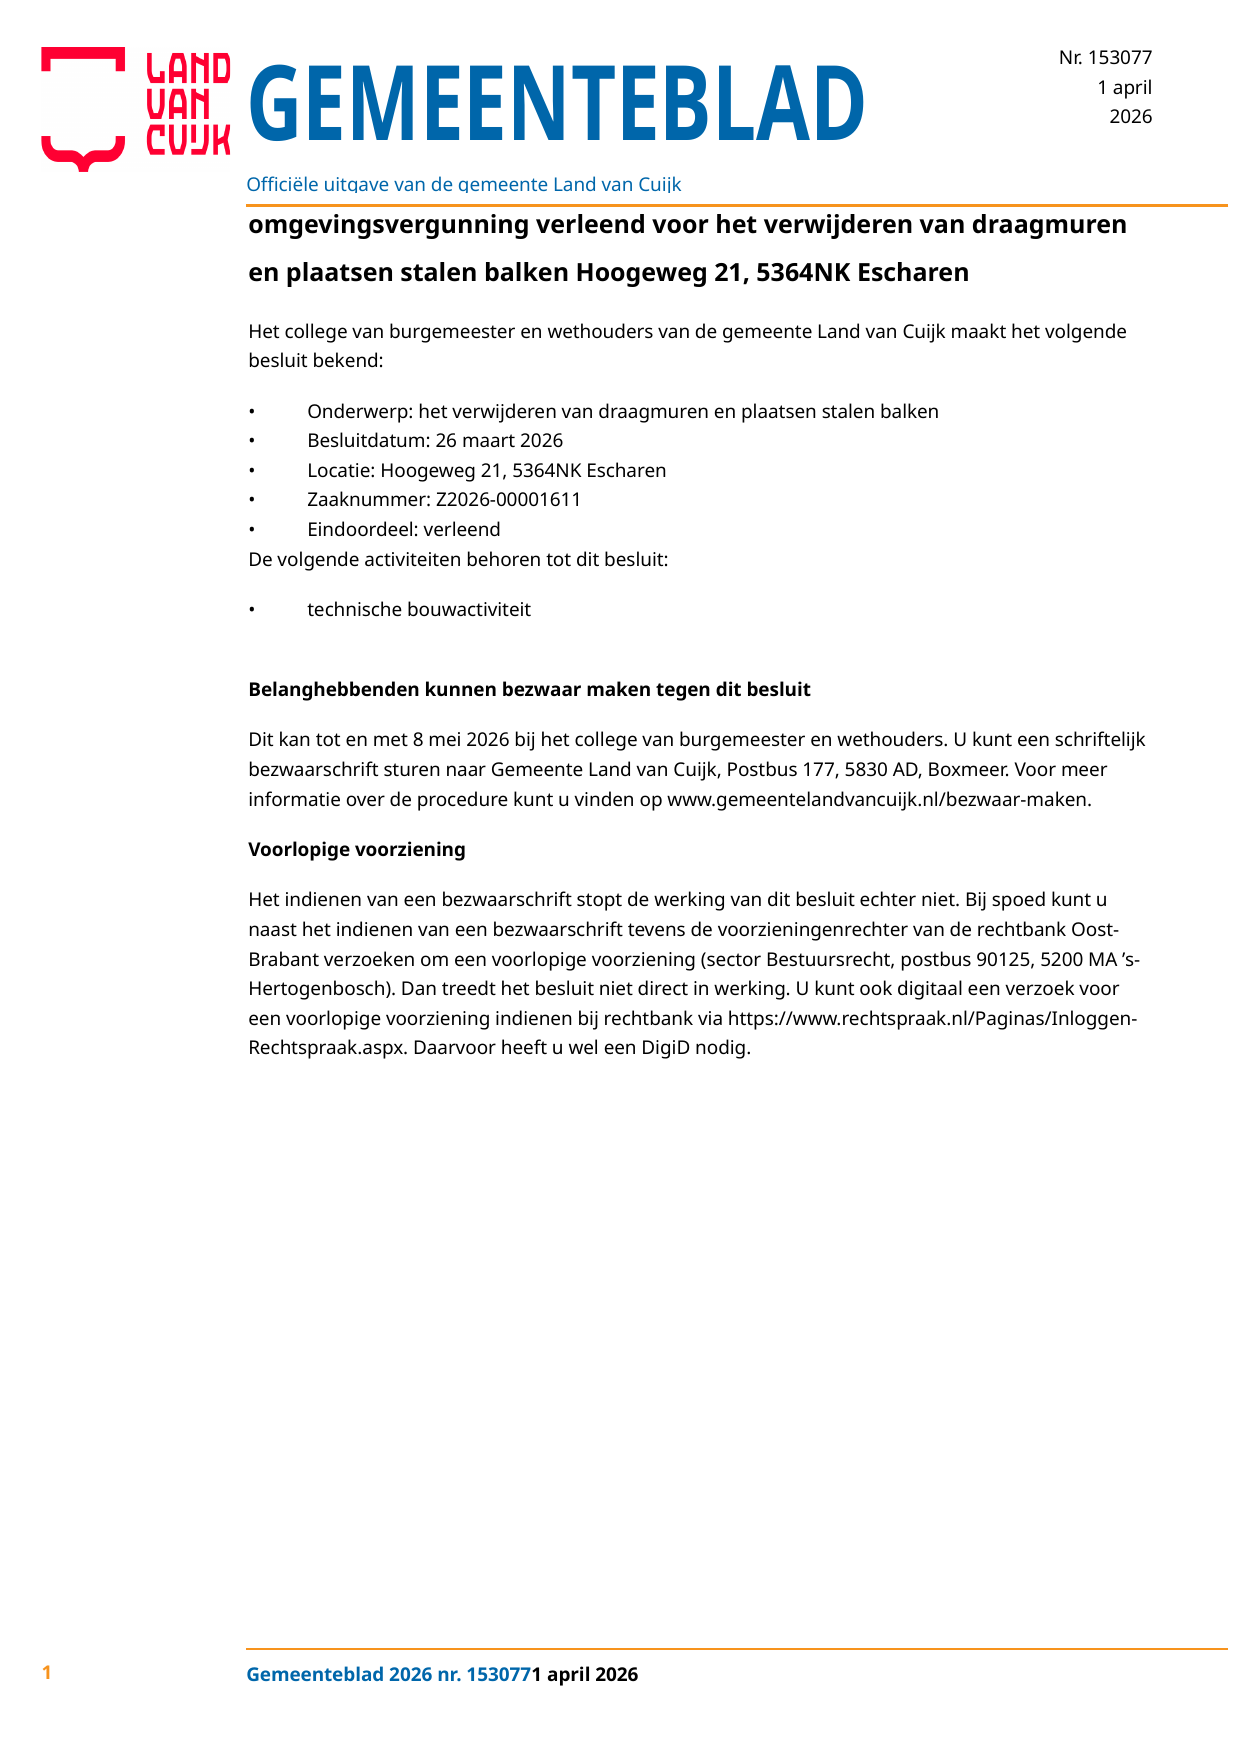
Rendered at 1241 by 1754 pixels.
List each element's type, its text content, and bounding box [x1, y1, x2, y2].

list Zaaknummer: Z2026-00001611 [248, 487, 1152, 512]
list Onderwerp: het verwijderen van draagmuren en plaatsen stalen balken [248, 398, 1152, 424]
list Besluitdatum: 26 maart 2026 [248, 427, 1152, 453]
text omgevingsvergunning verleend voor het verwijderen van draagmuren en plaatsen stalen balken Hoogeweg 21, 5364NK Escharen [248, 207, 1152, 288]
list technische bouwactiviteit [248, 596, 1152, 622]
text Het indienen van een bezwaarschrift stopt de werking van dit besluit echter niet. Bij spoed kunt u naast het indienen van een bezwaarschrift tevens de voorzieningenrechter van de rechtbank Oost-Brabant verzoeken om een voorlopige voorziening (sector Bestuursrecht, postbus 90125, 5200 MA ’s-Hertogenbosch). Dan treedt het besluit niet direct in werking. U kunt ook digitaal een verzoek voor een voorlopige voorziening indienen bij rechtbank via https://www.rechtspraak.nl/Paginas/Inloggen-Rechtspraak.aspx. Daarvoor heeft u wel een DigiD nodig. [248, 887, 1152, 1060]
picture [41, 47, 231, 172]
text Voorlopige voorziening [248, 836, 1152, 862]
list Locatie: Hoogeweg 21, 5364NK Escharen [248, 457, 1152, 483]
list Eindoordeel: verleend [248, 516, 1152, 542]
text De volgende activiteiten behoren tot dit besluit: [248, 546, 1152, 572]
text Dit kan tot en met 8 mei 2026 bij het college van burgemeester en wethouders. U kunt een schriftelijk bezwaarschrift sturen naar Gemeente Land van Cuijk, Postbus 177, 5830 AD, Boxmeer. Voor meer informatie over de procedure kunt u vinden op www.gemeentelandvancuijk.nl/bezwaar-maken. [248, 727, 1152, 812]
text Belanghebbenden kunnen bezwaar maken tegen dit besluit [248, 676, 1152, 702]
text Het college van burgemeester en wethouders van de gemeente Land van Cuijk maakt het volgende besluit bekend: [248, 318, 1152, 373]
